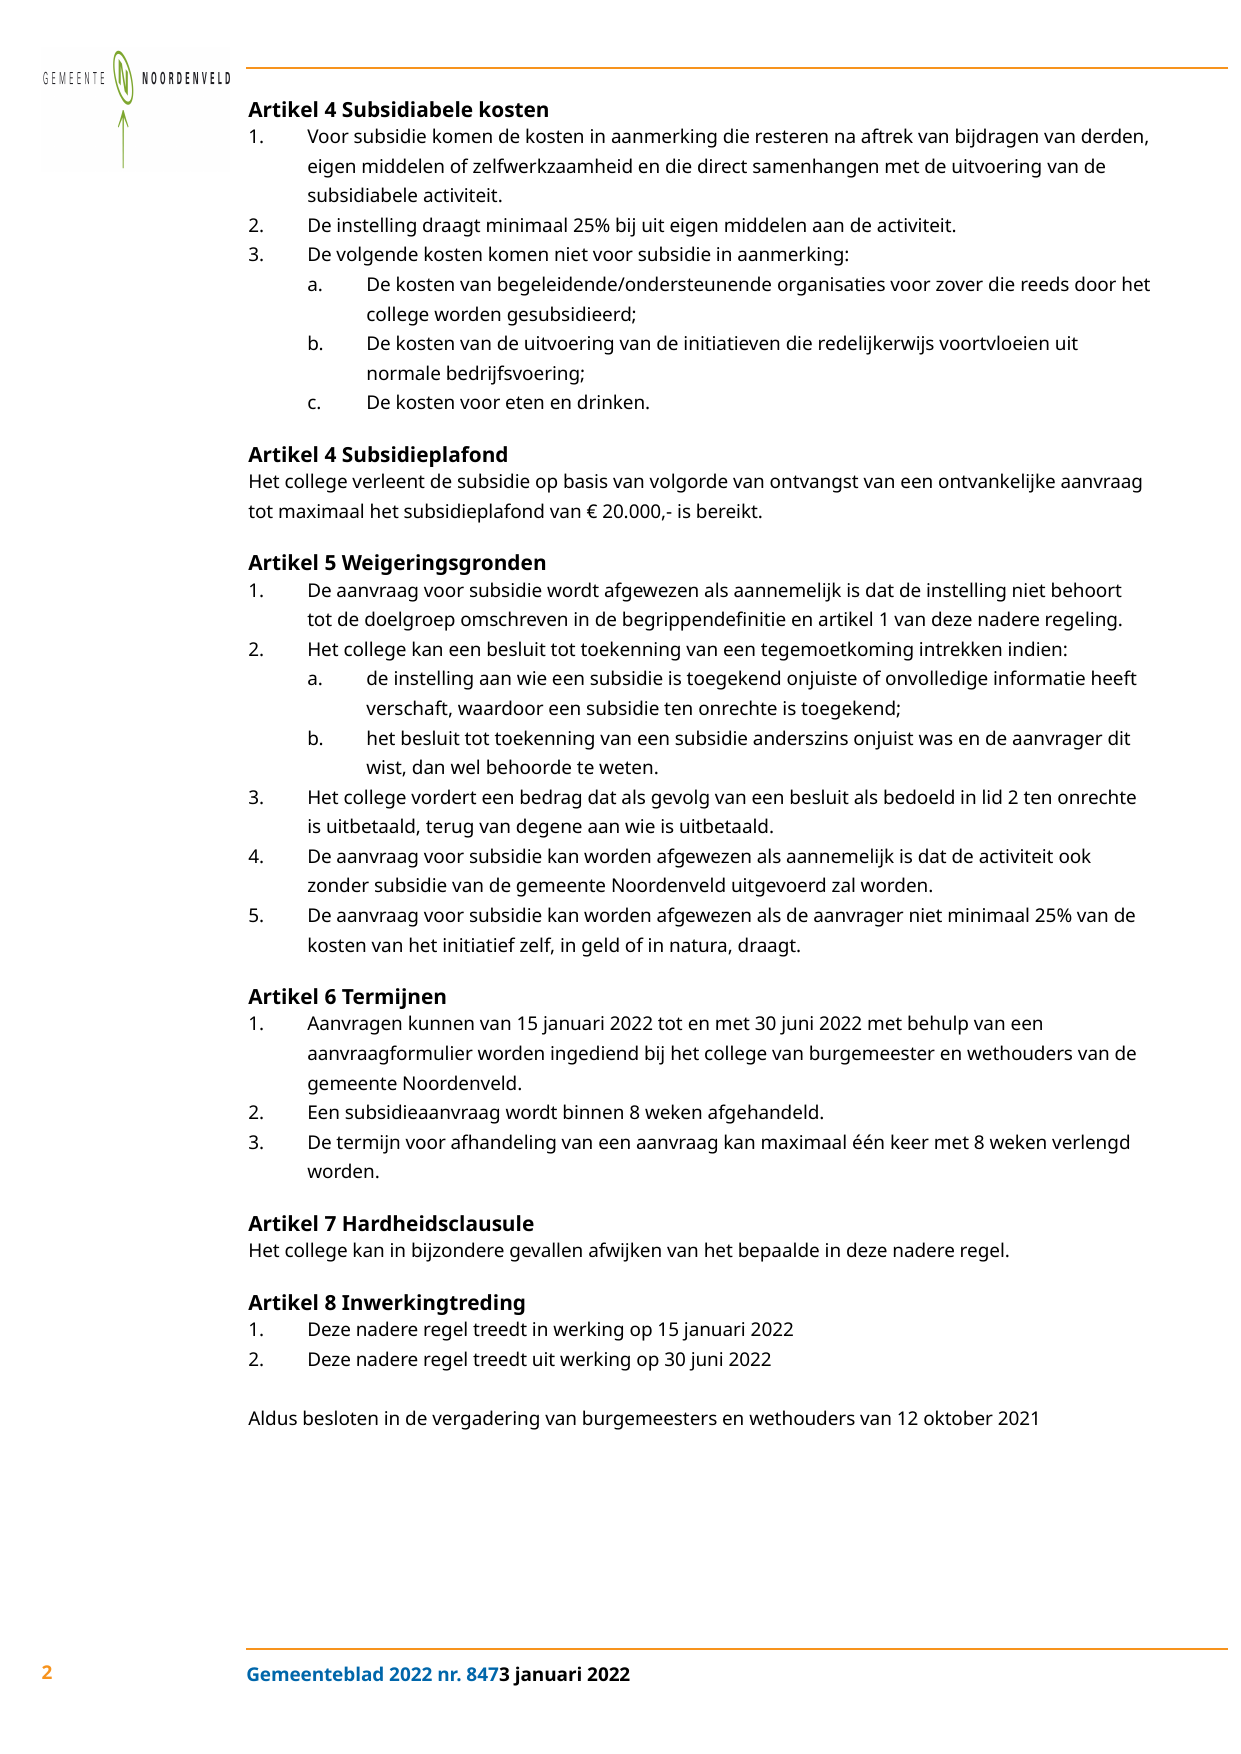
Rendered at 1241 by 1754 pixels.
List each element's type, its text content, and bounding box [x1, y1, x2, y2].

list Deze nadere regel treedt in werking op 15 januari 2022 [248, 1316, 1152, 1342]
list De kosten van de uitvoering van de initiatieven die redelijkerwijs voortvloeien uit normale bedrijfsvoering; [307, 330, 1152, 386]
picture [41, 47, 231, 172]
text Artikel 7 Hardheidsclausule [248, 1209, 1152, 1237]
list De kosten van begeleidende/ondersteunende organisaties voor zover die reeds door het college worden gesubsidieerd; [307, 271, 1152, 326]
list De termijn voor afhandeling van een aanvraag kan maximaal één keer met 8 weken verlengd worden. [248, 1129, 1152, 1184]
text Artikel 4 Subsidiabele kosten [248, 95, 1152, 123]
text Artikel 4 Subsidieplafond [248, 440, 1152, 468]
list Aanvragen kunnen van 15 januari 2022 tot en met 30 juni 2022 met behulp van een aanvraagformulier worden ingediend bij het college van burgemeester en wethouders van de gemeente Noordenveld. [248, 1011, 1152, 1096]
list Een subsidieaanvraag wordt binnen 8 weken afgehandeld. [248, 1099, 1152, 1125]
list De aanvraag voor subsidie wordt afgewezen als aannemelijk is dat de instelling niet behoort tot de doelgroep omschreven in de begrippendefinitie en artikel 1 van deze nadere regeling. [248, 577, 1152, 632]
list de instelling aan wie een subsidie is toegekend onjuiste of onvolledige informatie heeft verschaft, waardoor een subsidie ten onrechte is toegekend; [307, 666, 1152, 721]
list De kosten voor eten en drinken. [307, 389, 1152, 415]
list De instelling draagt minimaal 25% bij uit eigen middelen aan de activiteit. [248, 212, 1152, 238]
text Aldus besloten in de vergadering van burgemeesters en wethouders van 12 oktober 2021 [248, 1405, 1152, 1431]
text Het college kan in bijzondere gevallen afwijken van het bepaalde in deze nadere regel. [248, 1237, 1152, 1263]
text Artikel 8 Inwerkingtreding [248, 1288, 1152, 1316]
list Voor subsidie komen de kosten in aanmerking die resteren na aftrek van bijdragen van derden, eigen middelen of zelfwerkzaamheid en die direct samenhangen met de uitvoering van de subsidiabele activiteit. [248, 123, 1152, 208]
list De aanvraag voor subsidie kan worden afgewezen als de aanvrager niet minimaal 25% van de kosten van het initiatief zelf, in geld of in natura, draagt. [248, 902, 1152, 957]
list De aanvraag voor subsidie kan worden afgewezen als aannemelijk is dat de activiteit ook zonder subsidie van de gemeente Noordenveld uitgevoerd zal worden. [248, 843, 1152, 898]
text Artikel 6 Termijnen [248, 982, 1152, 1011]
text Het college verleent de subsidie op basis van volgorde van ontvangst van een ontvankelijke aanvraag tot maximaal het subsidieplafond van € 20.000,- is bereikt. [248, 468, 1152, 524]
list het besluit tot toekenning van een subsidie anderszins onjuist was en de aanvrager dit wist, dan wel behoorde te weten. [307, 725, 1152, 780]
text Artikel 5 Weigeringsgronden [248, 548, 1152, 577]
list De volgende kosten komen niet voor subsidie in aanmerking: [248, 242, 1152, 267]
list Het college vordert een bedrag dat als gevolg van een besluit als bedoeld in lid 2 ten onrechte is uitbetaald, terug van degene aan wie is uitbetaald. [248, 784, 1152, 839]
list Het college kan een besluit tot toekenning van een tegemoetkoming intrekken indien: [248, 636, 1152, 662]
list Deze nadere regel treedt uit werking op 30 juni 2022 [248, 1346, 1152, 1372]
